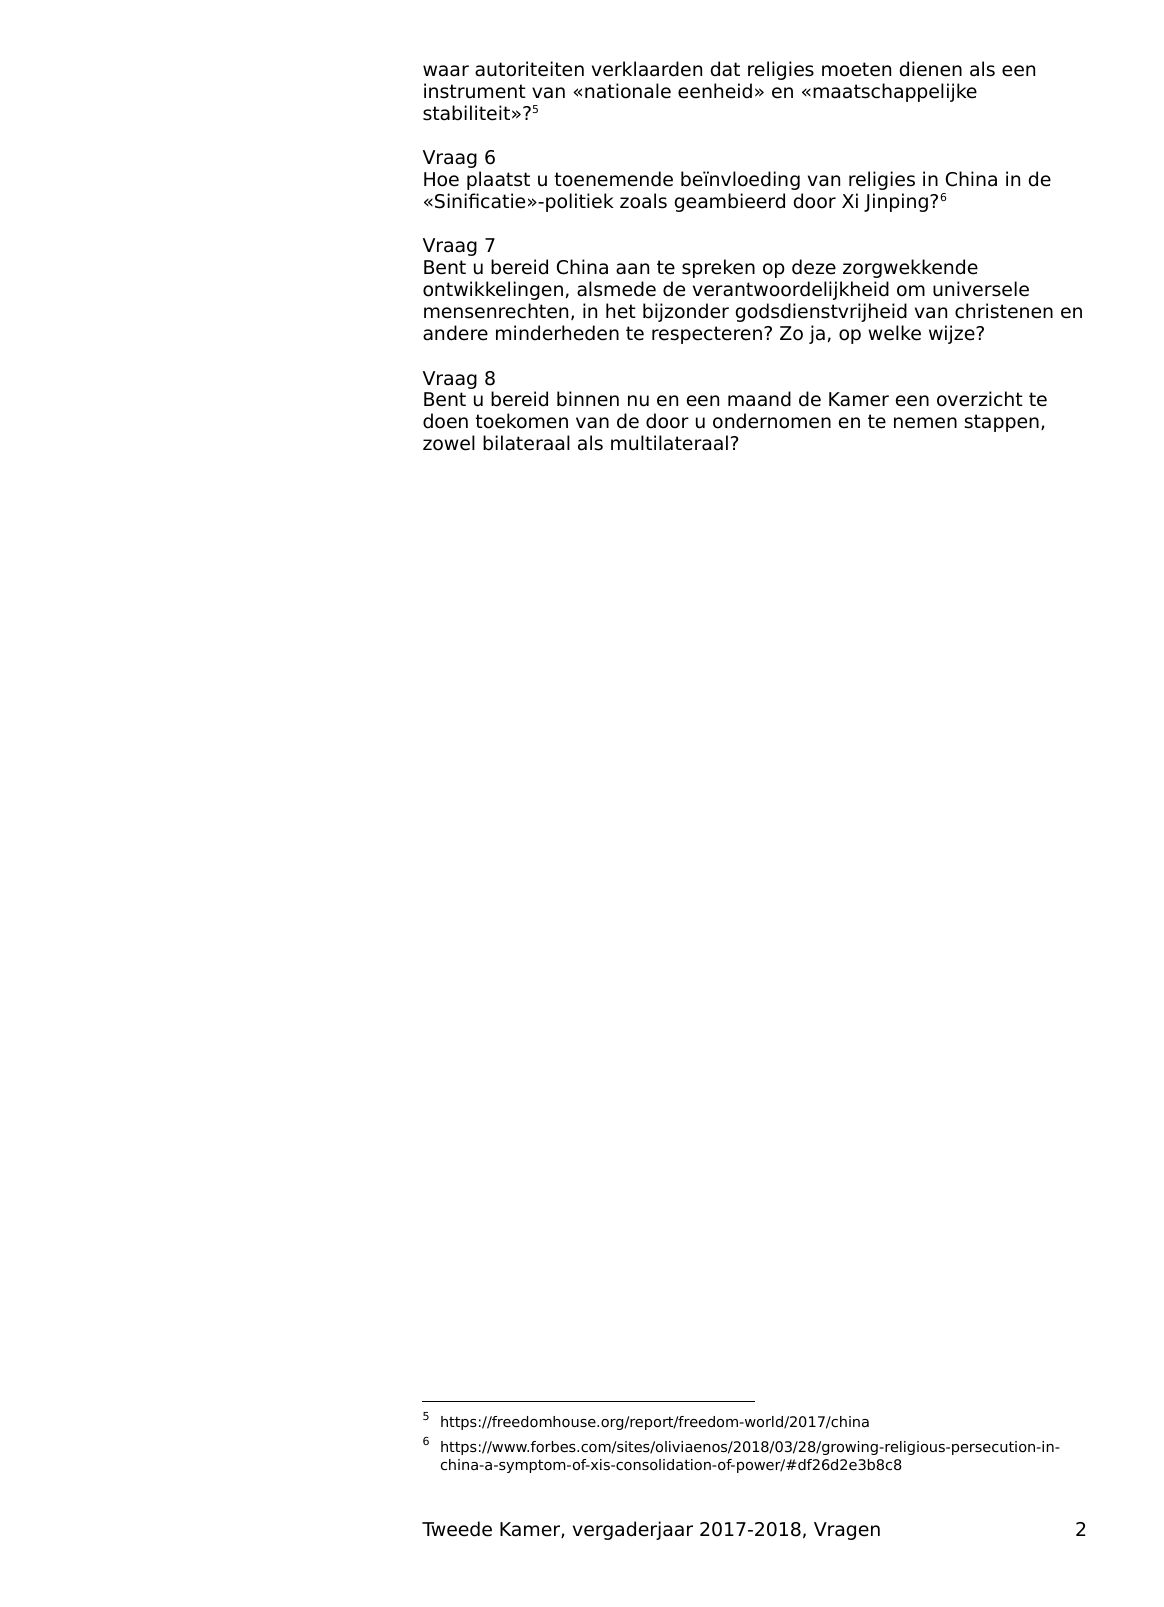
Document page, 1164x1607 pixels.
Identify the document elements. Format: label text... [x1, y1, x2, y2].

text waar autoriteiten verklaarden dat religies moeten dienen als een instrument van «nationale eenheid» en «maatschappelijke stabiliteit»? [422, 59, 1087, 125]
text Vraag 7 [422, 235, 1087, 257]
text Hoe plaatst u toenemende beïnvloeding van religies in China in de «Sinificatie»-politiek zoals geambieerd door Xi Jinping? [422, 169, 1087, 213]
text Vraag 6 [422, 147, 1087, 169]
text Vraag 8 [422, 367, 1087, 389]
text Bent u bereid binnen nu en een maand de Kamer een overzicht te doen toekomen van de door u ondernomen en te nemen stappen, zowel bilateraal als multilateraal? [422, 389, 1087, 455]
text https://freedomhouse.org/report/freedom-world/2017/china [422, 1410, 1087, 1432]
text https://www.forbes.com/sites/oliviaenos/2018/03/28/growing-religious-persecution-in-china-a-symptom-of-xis-consolidation-of-power/#df26d2e3b8c8 [422, 1435, 1087, 1474]
text Bent u bereid China aan te spreken op deze zorgwekkende ontwikkelingen, alsmede de verantwoordelijkheid om universele mensenrechten, in het bijzonder godsdienstvrijheid van christenen en andere minderheden te respecteren? Zo ja, op welke wijze? [422, 257, 1087, 345]
